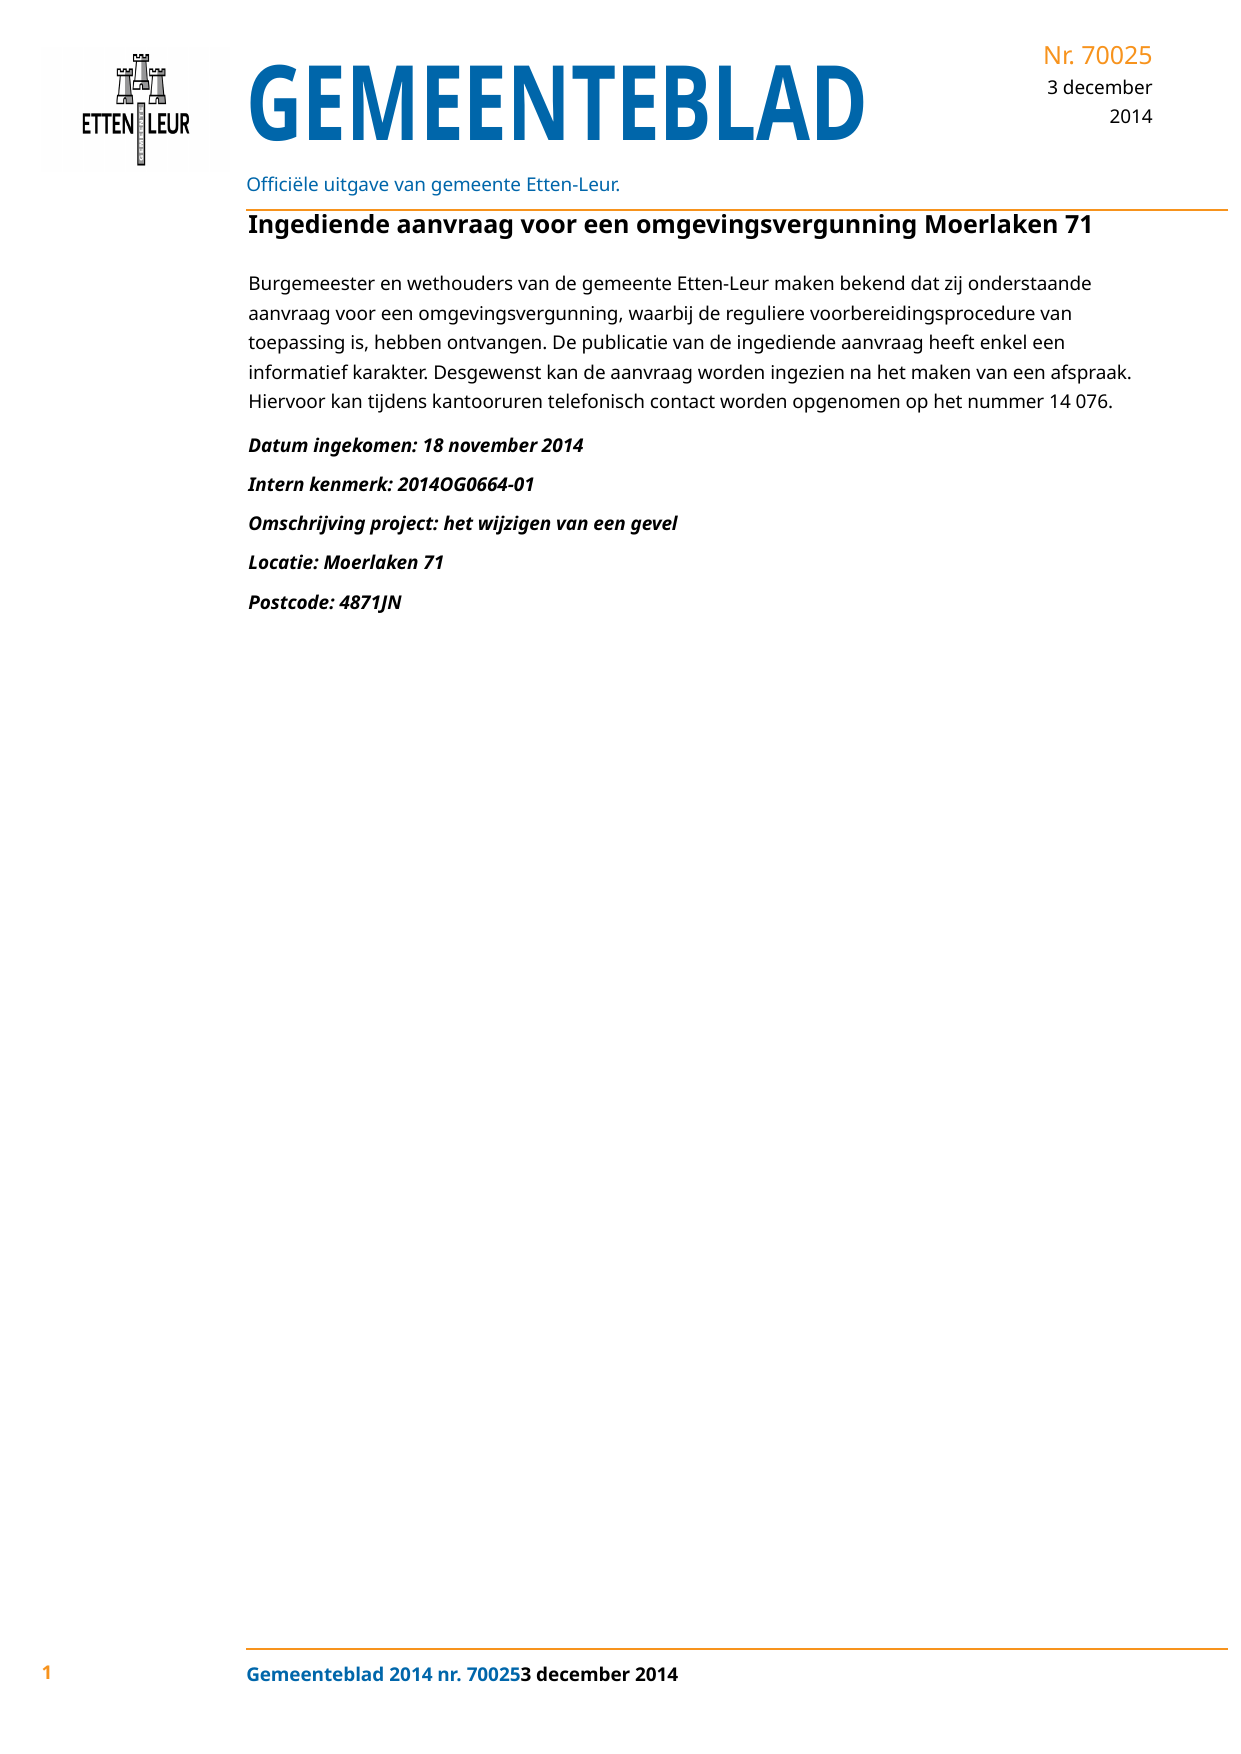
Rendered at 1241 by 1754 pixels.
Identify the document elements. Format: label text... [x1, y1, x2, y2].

text Locatie: Moerlaken 71 [248, 549, 1152, 575]
picture [41, 47, 231, 172]
text Omschrijving project: het wijzigen van een gevel [248, 510, 1152, 536]
text Ingediende aanvraag voor een omgevingsvergunning Moerlaken 71 [248, 211, 1152, 241]
text Intern kenmerk: 2014OG0664-01 [248, 471, 1152, 497]
text Postcode: 4871JN [248, 589, 1152, 614]
text Burgemeester en wethouders van de gemeente Etten-Leur maken bekend dat zij onderstaande aanvraag voor een omgevingsvergunning, waarbij de reguliere voorbereidingsprocedure van toepassing is, hebben ontvangen. De publicatie van de ingediende aanvraag heeft enkel een informatief karakter. Desgewenst kan de aanvraag worden ingezien na het maken van een afspraak. Hiervoor kan tijdens kantooruren telefonisch contact worden opgenomen op het nummer 14 076. [248, 270, 1152, 414]
text Datum ingekomen: 18 november 2014 [248, 432, 1152, 457]
